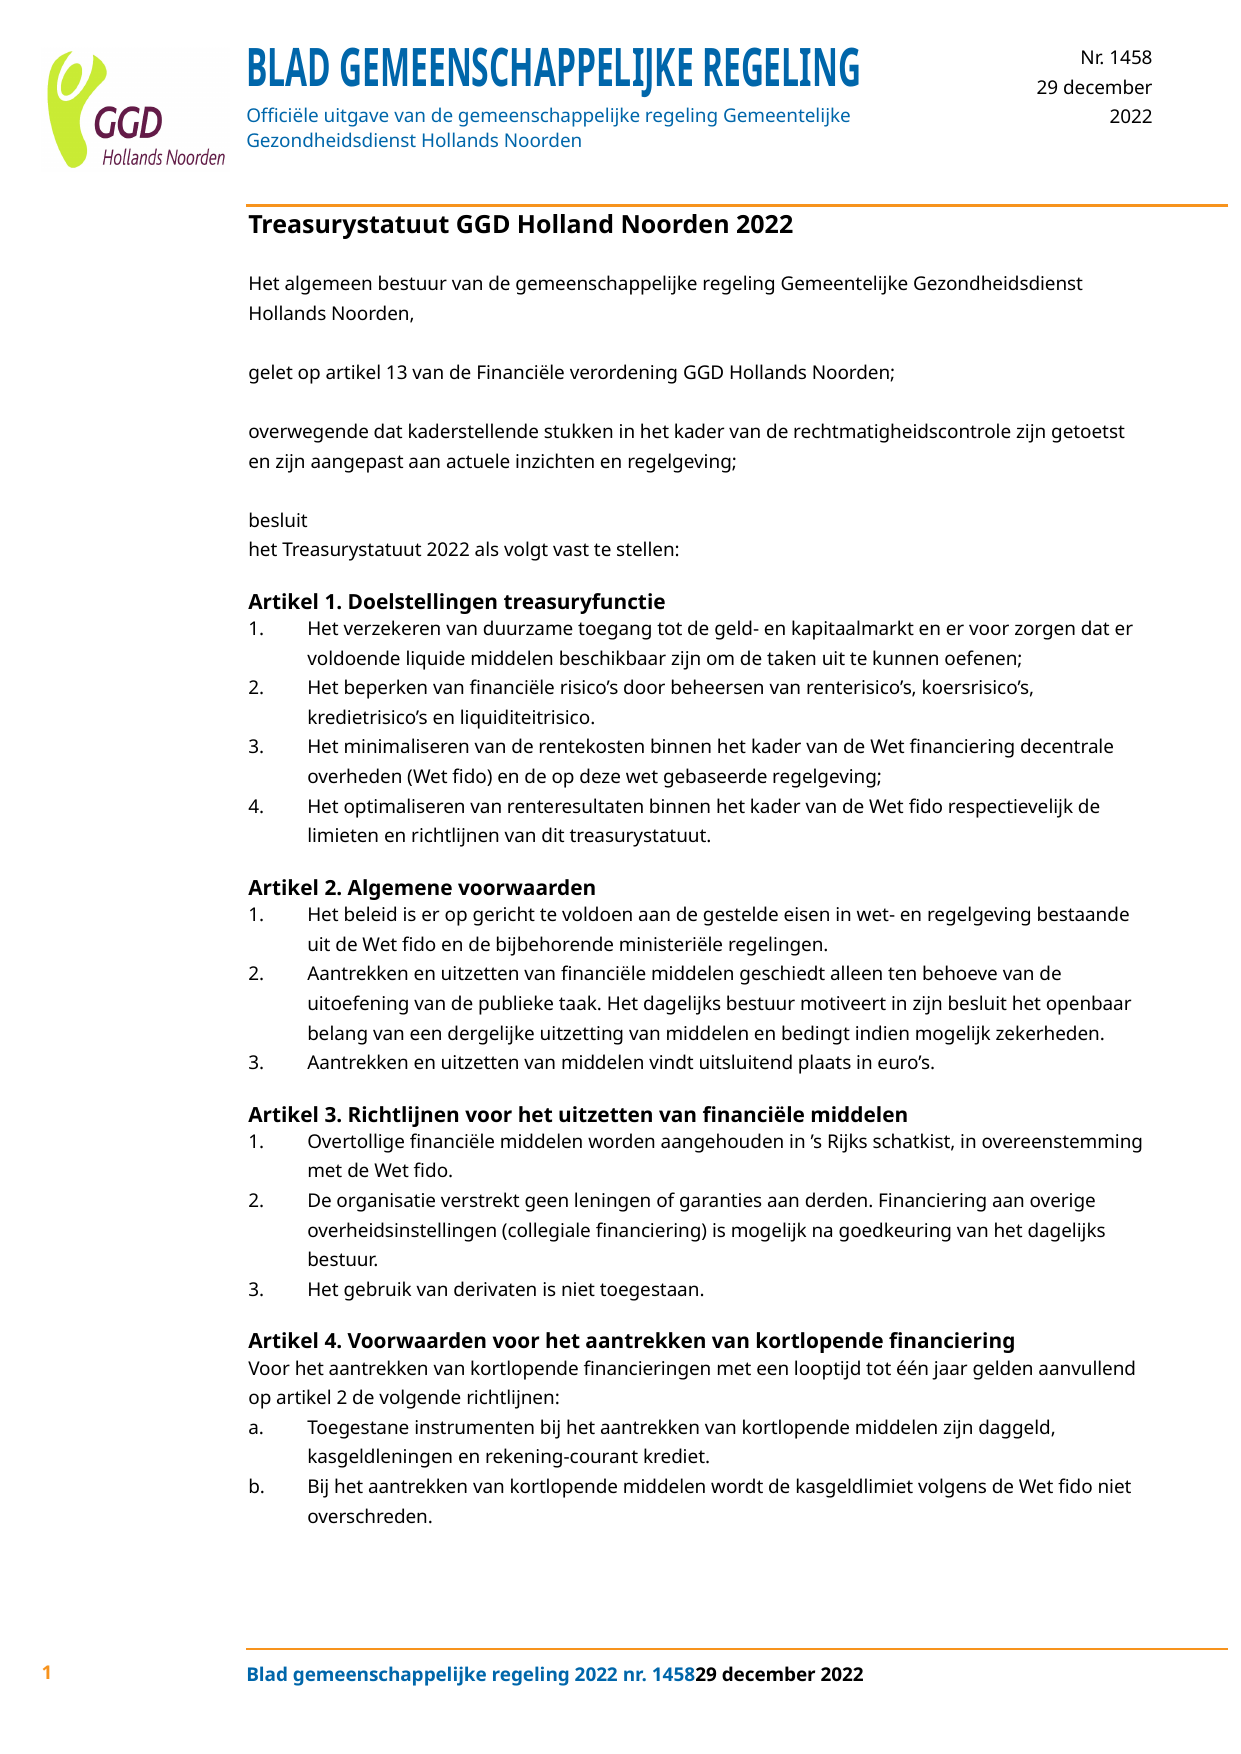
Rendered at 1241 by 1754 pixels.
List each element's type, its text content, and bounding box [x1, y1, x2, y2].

list Aantrekken en uitzetten van middelen vindt uitsluitend plaats in euro’s. [248, 1049, 1152, 1075]
text Artikel 3. Richtlijnen voor het uitzetten van financiële middelen [248, 1100, 1152, 1128]
text overwegende dat kaderstellende stukken in het kader van de rechtmatigheidscontrole zijn getoetst en zijn aangepast aan actuele inzichten en regelgeving; [248, 418, 1152, 473]
list Het optimaliseren van renteresultaten binnen het kader van de Wet fido respectievelijk de limieten en richtlijnen van dit treasurystatuut. [248, 793, 1152, 848]
list Toegestane instrumenten bij het aantrekken van kortlopende middelen zijn daggeld, kasgeldleningen en rekening-courant krediet. [248, 1414, 1152, 1469]
text Artikel 2. Algemene voorwaarden [248, 873, 1152, 901]
text Treasurystatuut GGD Holland Noorden 2022 [248, 207, 1152, 241]
list Bij het aantrekken van kortlopende middelen wordt de kasgeldlimiet volgens de Wet fido niet overschreden. [248, 1473, 1152, 1528]
list Overtollige financiële middelen worden aangehouden in ’s Rijks schatkist, in overeenstemming met de Wet fido. [248, 1128, 1152, 1183]
text Voor het aantrekken van kortlopende financieringen met een looptijd tot één jaar gelden aanvullend op artikel 2 de volgende richtlijnen: [248, 1355, 1152, 1410]
text Artikel 1. Doelstellingen treasuryfunctie [248, 587, 1152, 615]
list Het minimaliseren van de rentekosten binnen het kader van de Wet financiering decentrale overheden (Wet fido) en de op deze wet gebaseerde regelgeving; [248, 734, 1152, 789]
list Aantrekken en uitzetten van financiële middelen geschiedt alleen ten behoeve van de uitoefening van de publieke taak. Het dagelijks bestuur motiveert in zijn besluit het openbaar belang van een dergelijke uitzetting van middelen en bedingt indien mogelijk zekerheden. [248, 961, 1152, 1045]
list Het gebruik van derivaten is niet toegestaan. [248, 1276, 1152, 1302]
picture [41, 47, 231, 172]
list De organisatie verstrekt geen leningen of garanties aan derden. Financiering aan overige overheidsinstellingen (collegiale financiering) is mogelijk na goedkeuring van het dagelijks bestuur. [248, 1187, 1152, 1272]
text gelet op artikel 13 van de Financiële verordening GGD Hollands Noorden; [248, 359, 1152, 385]
text Artikel 4. Voorwaarden voor het aantrekken van kortlopende financiering [248, 1326, 1152, 1355]
text besluit [248, 507, 1152, 533]
list Het beleid is er op gericht te voldoen aan de gestelde eisen in wet- en regelgeving bestaande uit de Wet fido en de bijbehorende ministeriële regelingen. [248, 901, 1152, 957]
list Het beperken van financiële risico’s door beheersen van renterisico’s, koersrisico’s, kredietrisico’s en liquiditeitrisico. [248, 674, 1152, 730]
text Het algemeen bestuur van de gemeenschappelijke regeling Gemeentelijke Gezondheidsdienst Hollands Noorden, [248, 270, 1152, 326]
list Het verzekeren van duurzame toegang tot de geld- en kapitaalmarkt en er voor zorgen dat er voldoende liquide middelen beschikbaar zijn om de taken uit te kunnen oefenen; [248, 615, 1152, 671]
text het Treasurystatuut 2022 als volgt vast te stellen: [248, 537, 1152, 562]
